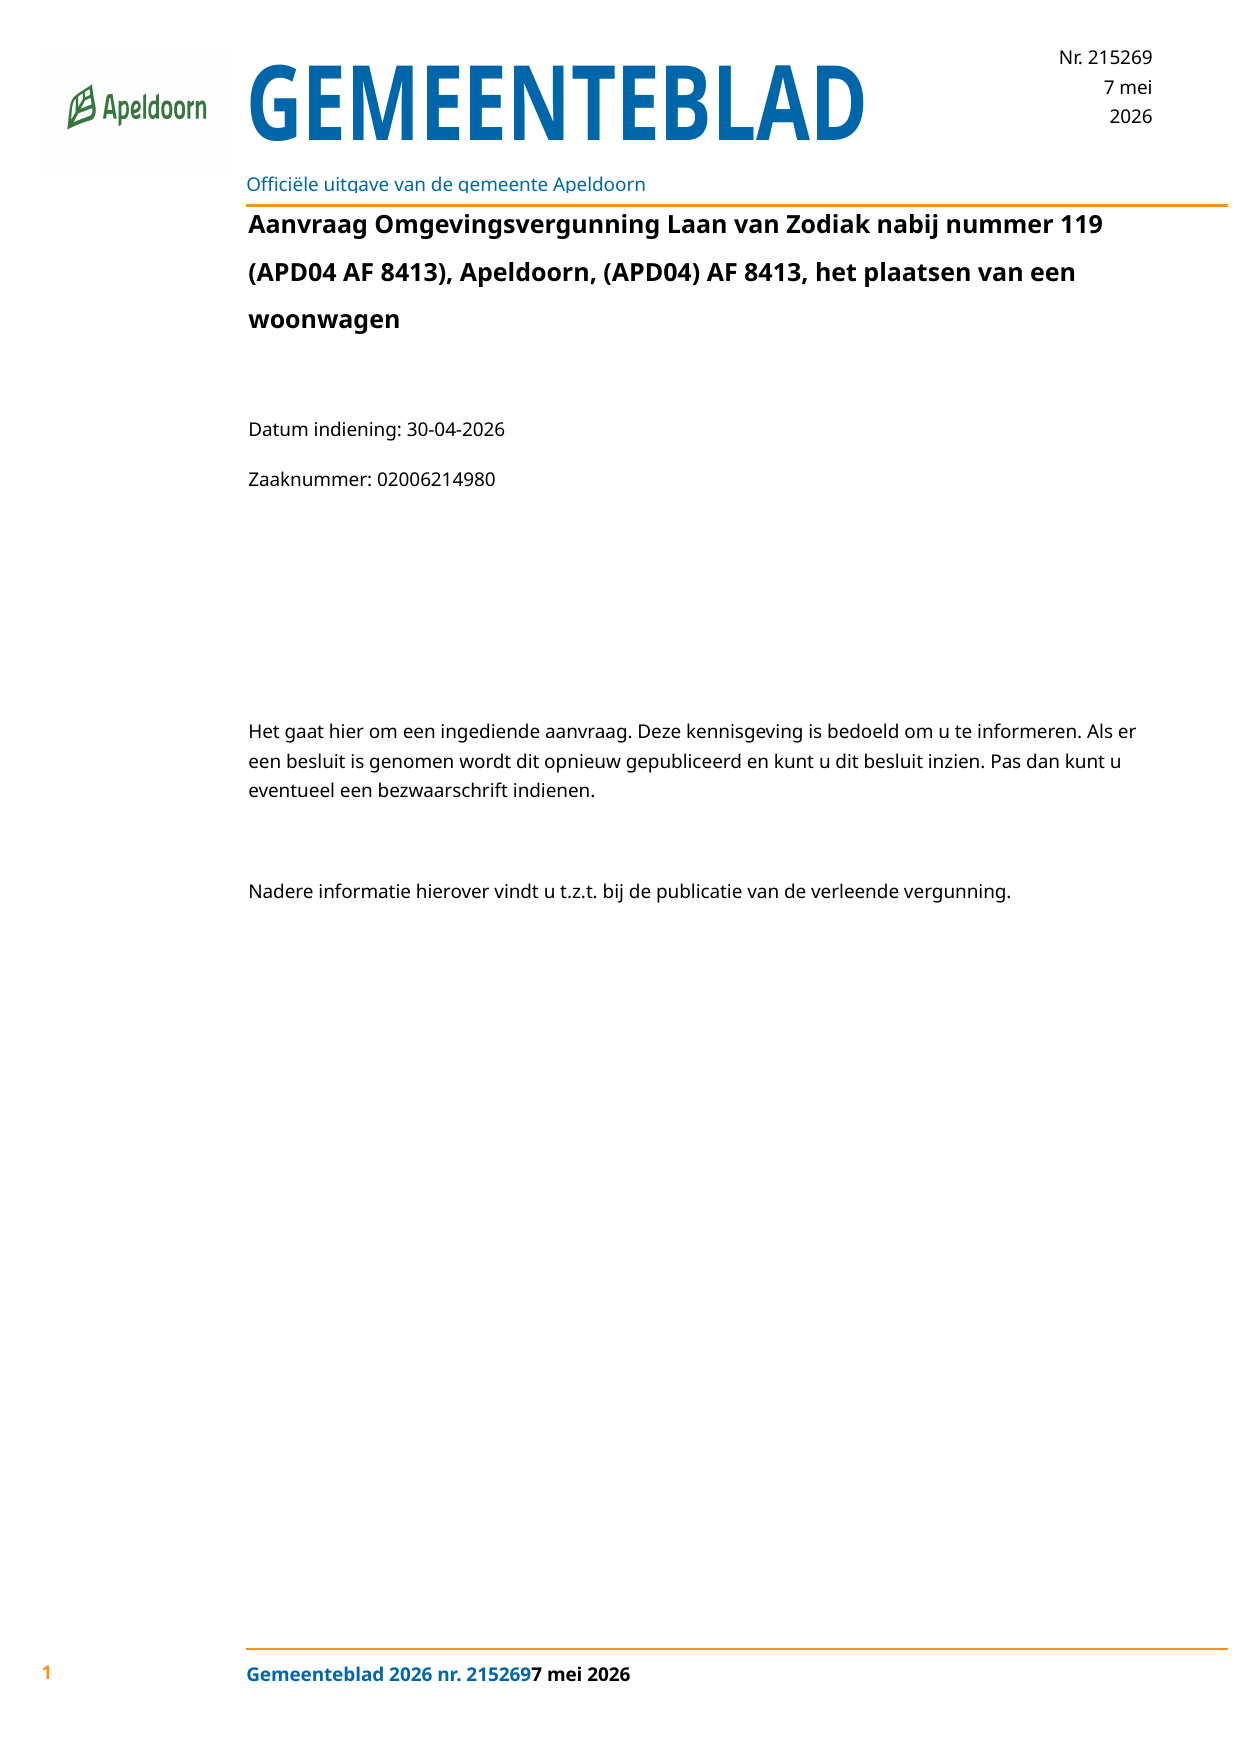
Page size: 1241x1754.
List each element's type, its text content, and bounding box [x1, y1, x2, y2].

text Nadere informatie hierover vindt u t.z.t. bij de publicatie van de verleende vergunning. [248, 878, 1152, 904]
text Zaaknummer: 02006214980 [248, 466, 1152, 492]
text Het gaat hier om een ingediende aanvraag. Deze kennisgeving is bedoeld om u te informeren. Als er een besluit is genomen wordt dit opnieuw gepubliceerd en kunt u dit besluit inzien. Pas dan kunt u eventueel een bezwaarschrift indienen. [248, 718, 1152, 803]
text Datum indiening: 30-04-2026 [248, 416, 1152, 442]
text Aanvraag Omgevingsvergunning Laan van Zodiak nabij nummer 119 (APD04 AF 8413), Apeldoorn, (APD04) AF 8413, het plaatsen van een woonwagen [248, 207, 1152, 336]
picture [41, 47, 231, 172]
